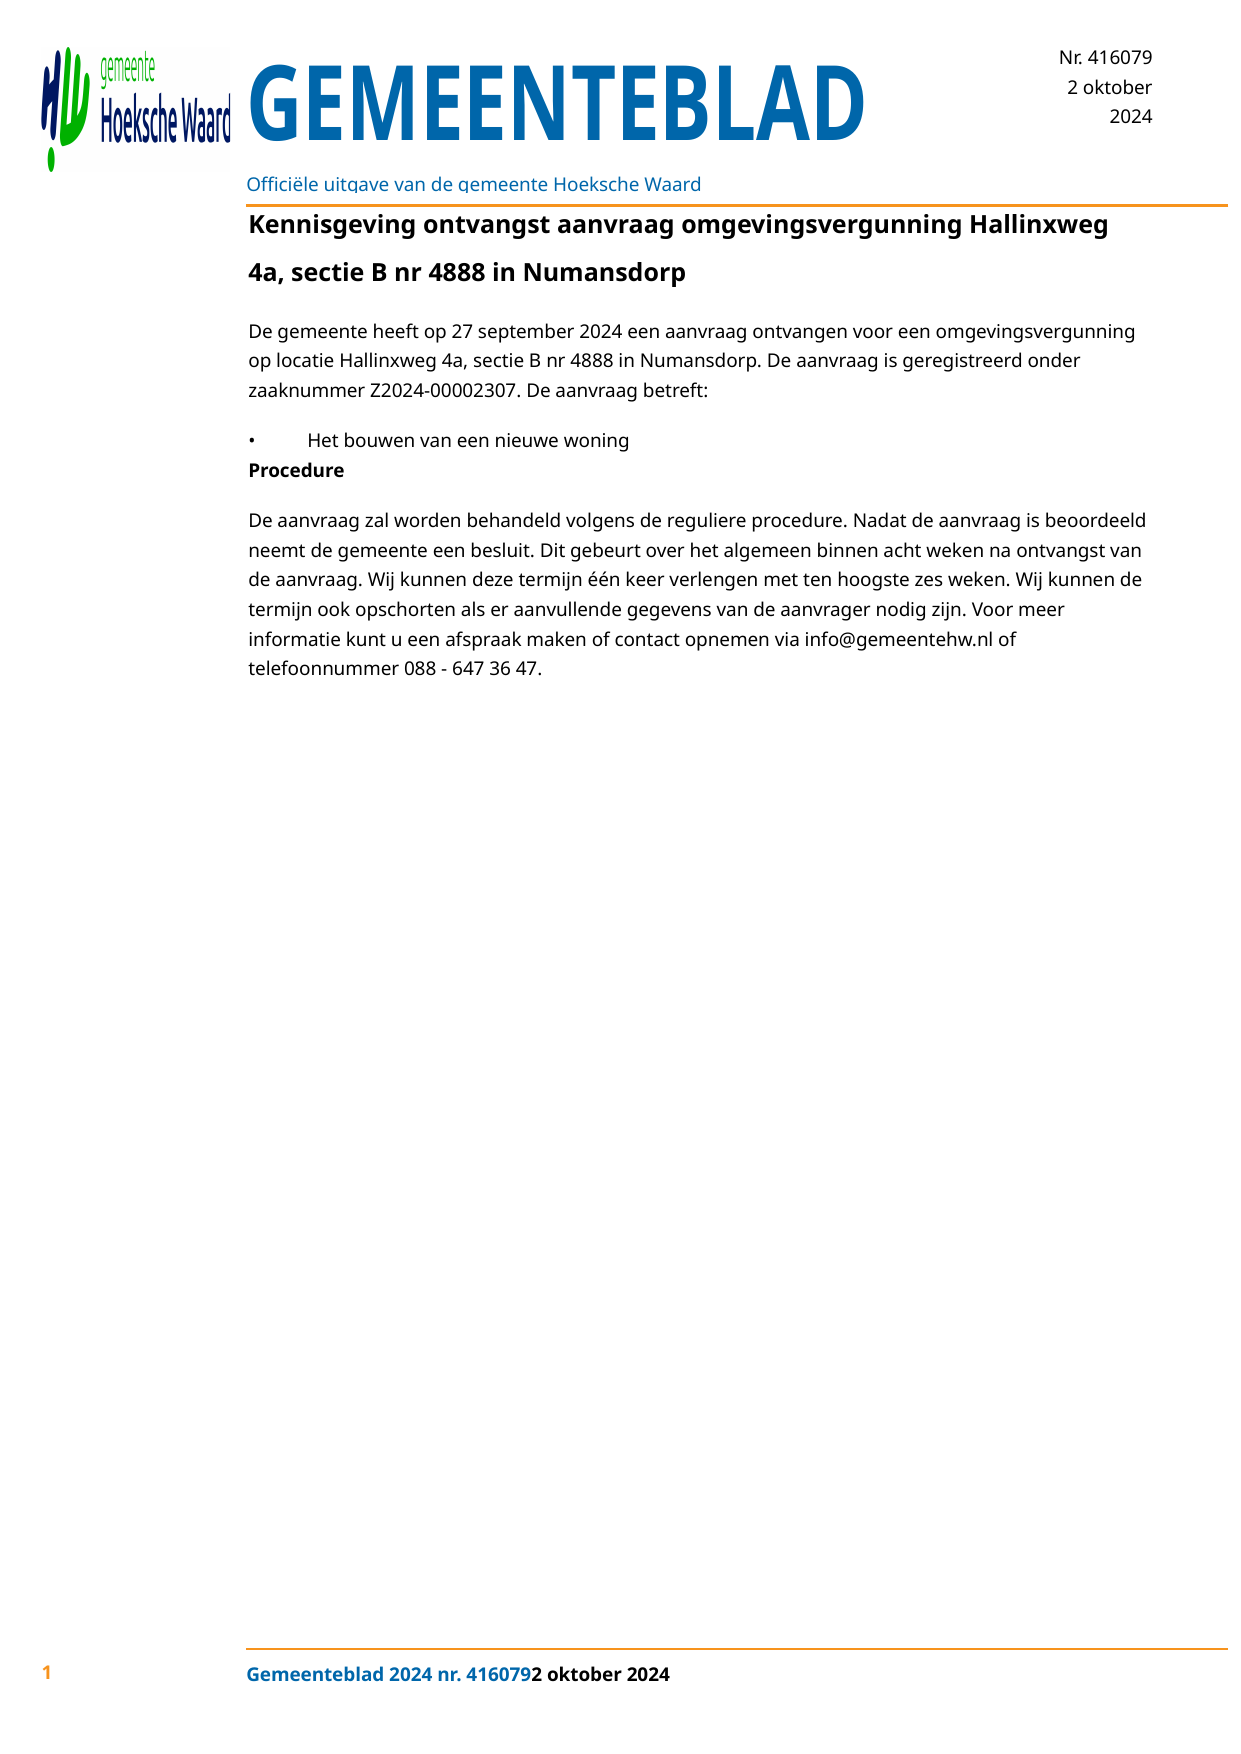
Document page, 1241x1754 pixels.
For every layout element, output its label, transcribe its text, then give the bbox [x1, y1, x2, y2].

text De aanvraag zal worden behandeld volgens de reguliere procedure. Nadat de aanvraag is beoordeeld neemt de gemeente een besluit. Dit gebeurt over het algemeen binnen acht weken na ontvangst van de aanvraag. Wij kunnen deze termijn één keer verlengen met ten hoogste zes weken. Wij kunnen de termijn ook opschorten als er aanvullende gegevens van de aanvrager nodig zijn. Voor meer informatie kunt u een afspraak maken of contact opnemen via info@gemeentehw.nl of telefoonnummer 088 - 647 36 47. [248, 507, 1152, 681]
text De gemeente heeft op 27 september 2024 een aanvraag ontvangen voor een omgevingsvergunning op locatie Hallinxweg 4a, sectie B nr 4888 in Numansdorp. De aanvraag is geregistreerd onder zaaknummer Z2024-00002307. De aanvraag betreft: [248, 318, 1152, 403]
list Het bouwen van een nieuwe woning [248, 427, 1152, 453]
text Procedure [248, 457, 1152, 483]
picture [41, 47, 231, 172]
text Kennisgeving ontvangst aanvraag omgevingsvergunning Hallinxweg 4a, sectie B nr 4888 in Numansdorp [248, 207, 1152, 288]
